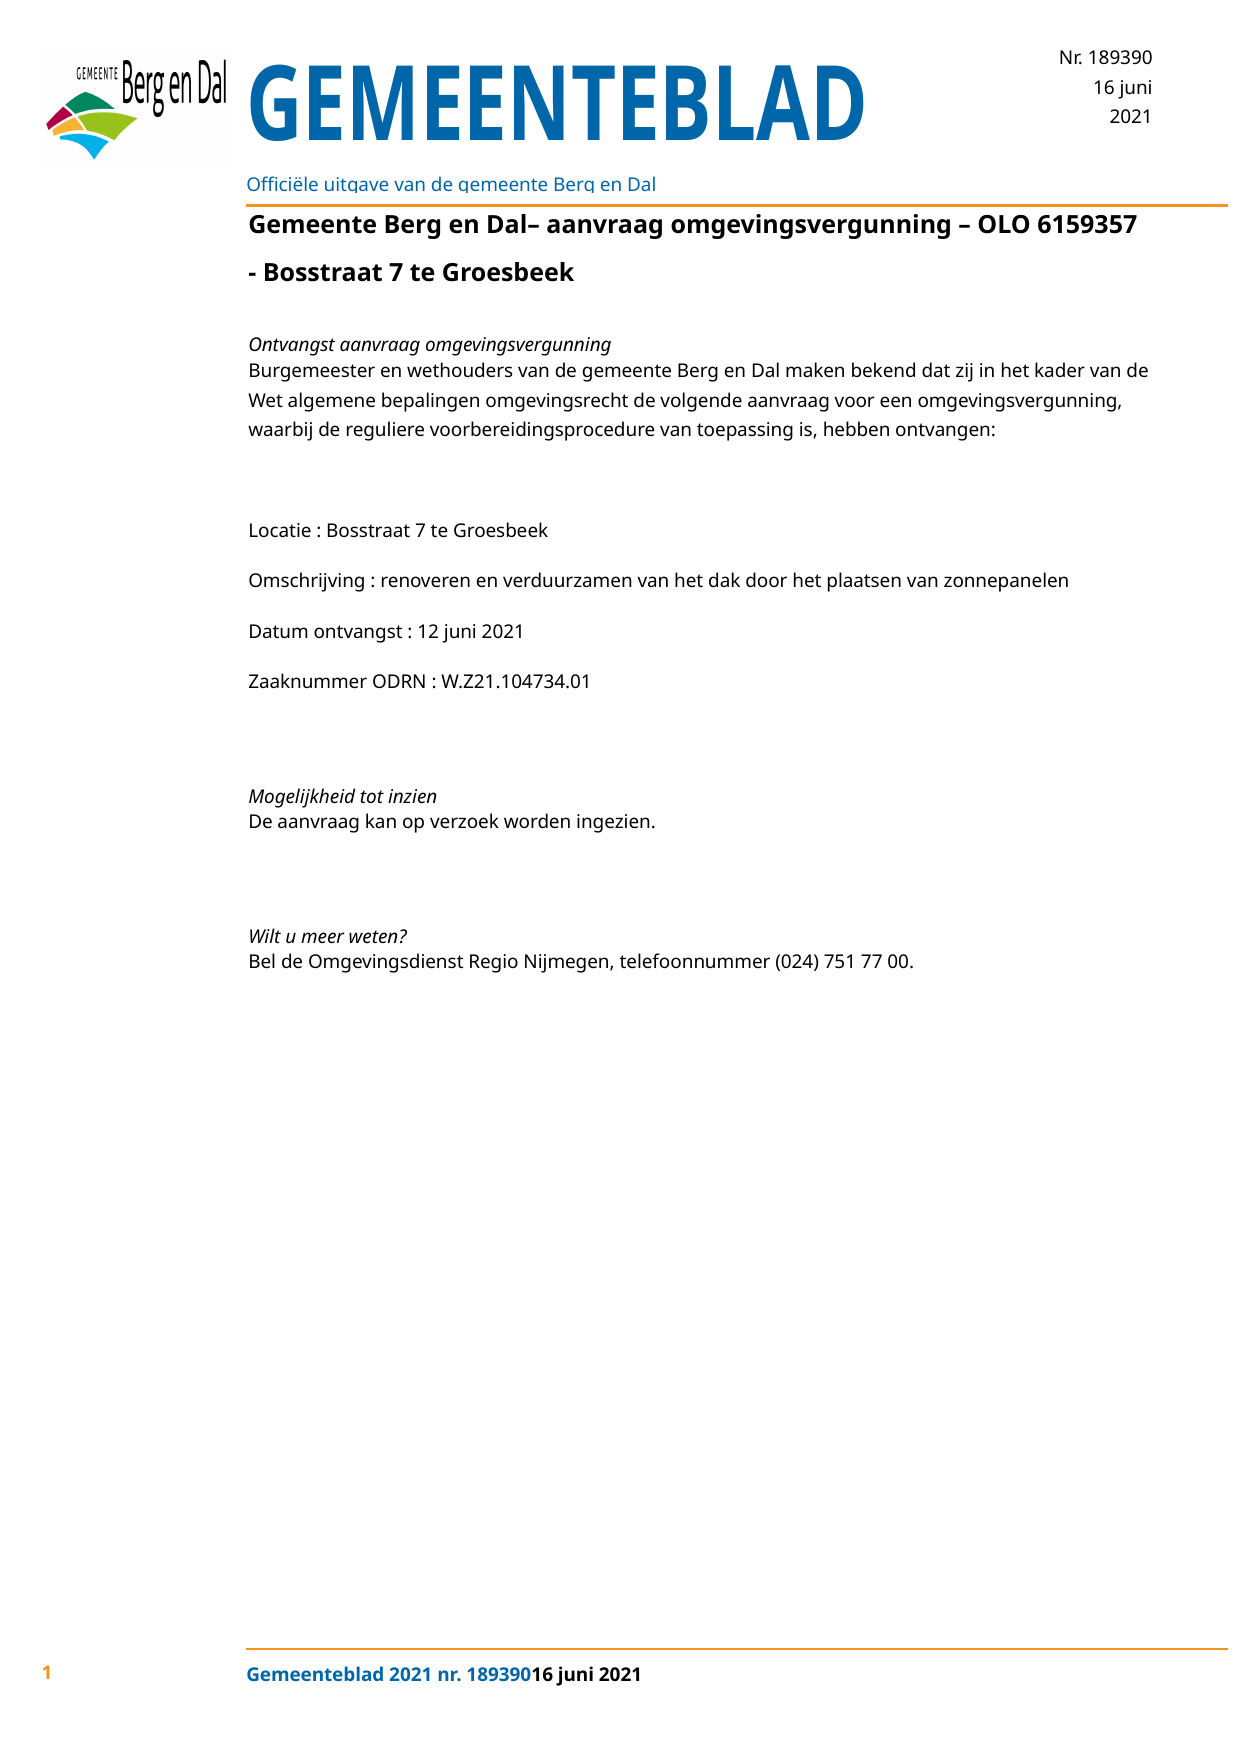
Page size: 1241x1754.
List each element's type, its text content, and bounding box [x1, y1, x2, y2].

text Locatie : Bosstraat 7 te Groesbeek [248, 517, 1152, 543]
text Omschrijving : renoveren en verduurzamen van het dak door het plaatsen van zonnepanelen [248, 568, 1152, 593]
text Gemeente Berg en Dal– aanvraag omgevingsvergunning – OLO 6159357 - Bosstraat 7 te Groesbeek [248, 207, 1152, 288]
text Zaaknummer ODRN : W.Z21.104734.01 [248, 668, 1152, 694]
text Burgemeester en wethouders van de gemeente Berg en Dal maken bekend dat zij in het kader van de Wet algemene bepalingen omgevingsrecht de volgende aanvraag voor een omgevingsvergunning, waarbij de reguliere voorbereidingsprocedure van toepassing is, hebben ontvangen: [248, 357, 1152, 442]
picture [41, 47, 231, 172]
text Wilt u meer weten? [248, 923, 1152, 949]
text De aanvraag kan op verzoek worden ingezien. [248, 808, 1152, 834]
text Ontvangst aanvraag omgevingsvergunning [248, 331, 1152, 357]
text Mogelijkheid tot inzien [248, 783, 1152, 808]
text Bel de Omgevingsdienst Regio Nijmegen, telefoonnummer (024) 751 77 00. [248, 949, 1152, 974]
text Datum ontvangst : 12 juni 2021 [248, 618, 1152, 644]
